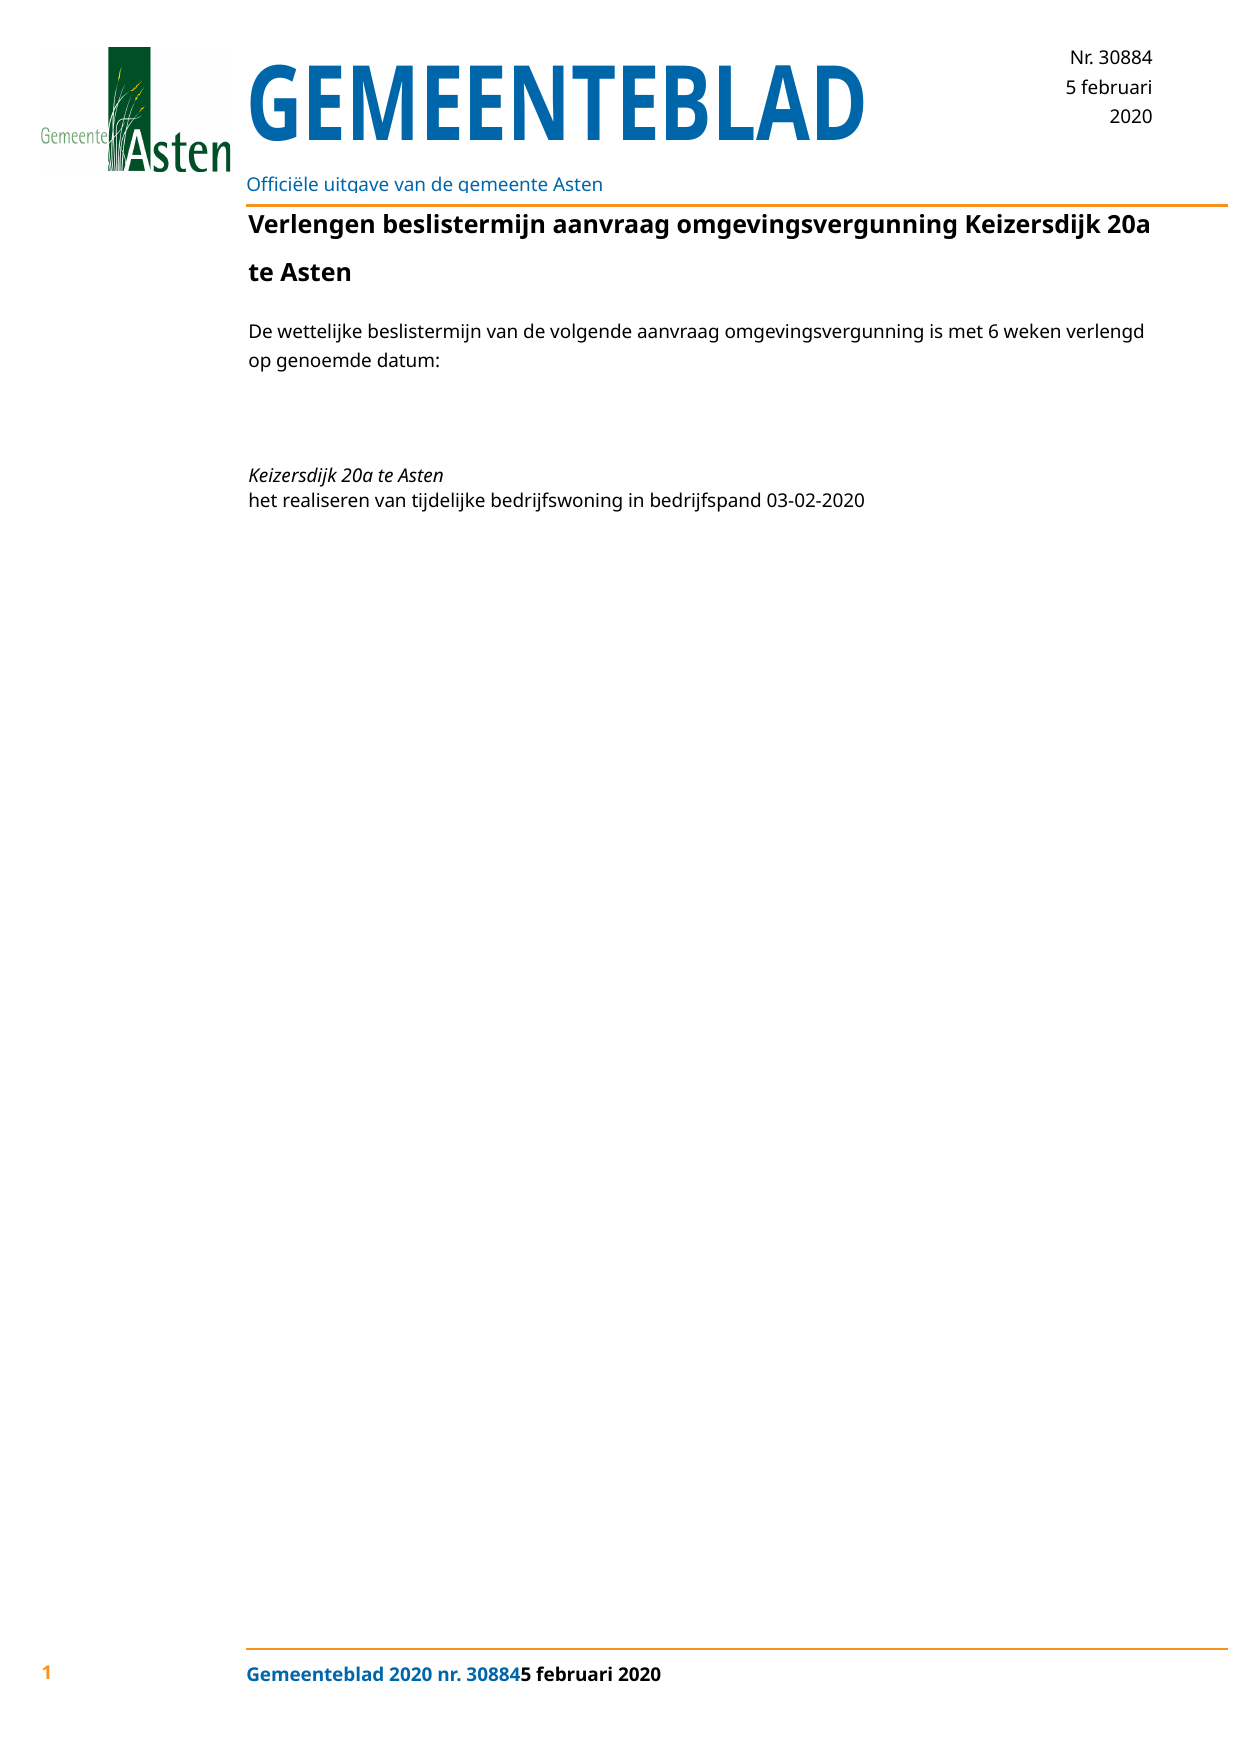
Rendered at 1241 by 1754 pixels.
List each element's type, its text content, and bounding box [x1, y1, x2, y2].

text Keizersdijk 20a te Asten [248, 462, 1152, 488]
picture [41, 47, 231, 172]
text De wettelijke beslistermijn van de volgende aanvraag omgevingsvergunning is met 6 weken verlengd op genoemde datum: [248, 318, 1152, 373]
text het realiseren van tijdelijke bedrijfswoning in bedrijfspand 03-02-2020 [248, 488, 1152, 513]
text Verlengen beslistermijn aanvraag omgevingsvergunning Keizersdijk 20a te Asten [248, 207, 1152, 288]
